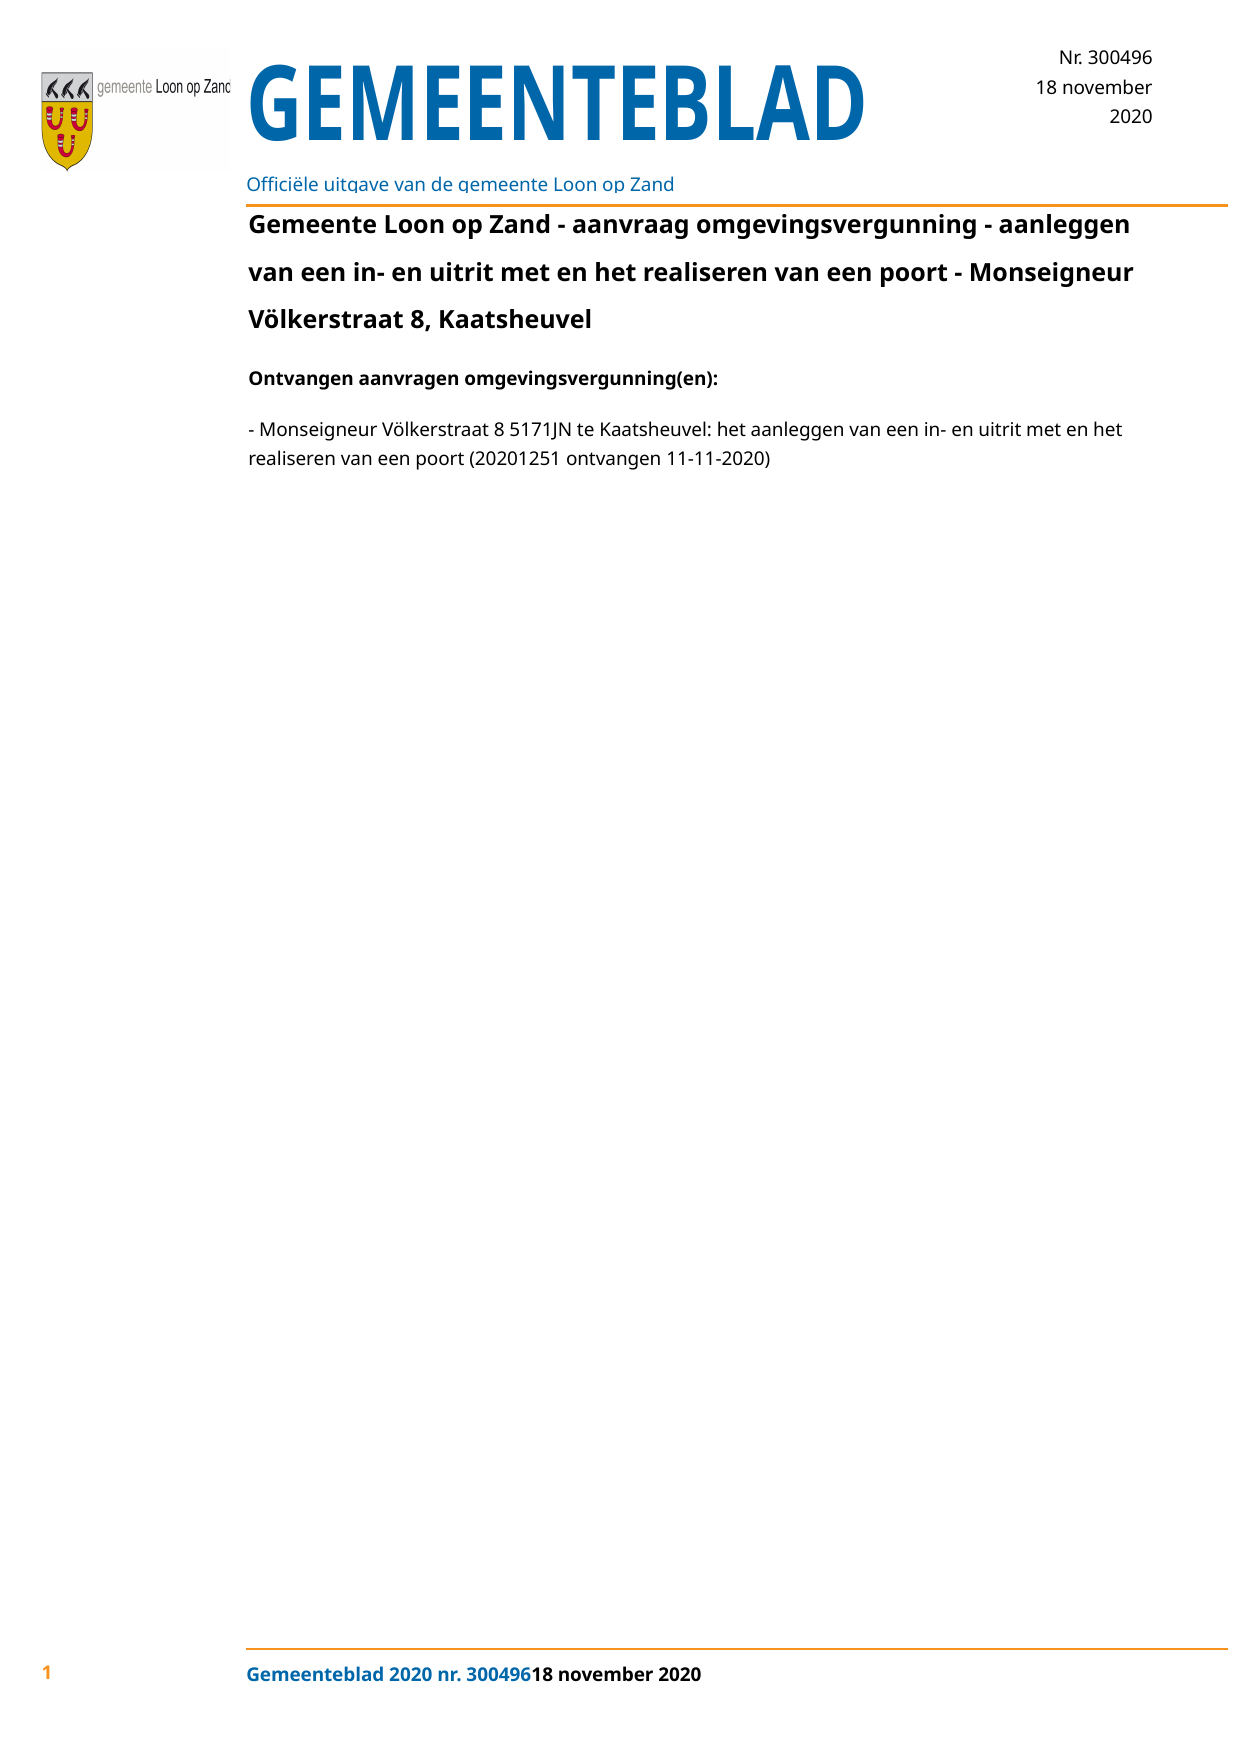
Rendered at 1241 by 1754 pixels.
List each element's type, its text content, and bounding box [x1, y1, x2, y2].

text Gemeente Loon op Zand - aanvraag omgevingsvergunning - aanleggen van een in- en uitrit met en het realiseren van een poort - Monseigneur Völkerstraat 8, Kaatsheuvel [248, 207, 1152, 336]
text Ontvangen aanvragen omgevingsvergunning(en): [248, 366, 1152, 391]
text - Monseigneur Völkerstraat 8 5171JN te Kaatsheuvel: het aanleggen van een in- en uitrit met en het realiseren van een poort (20201251 ontvangen 11-11-2020) [248, 416, 1152, 471]
picture [41, 47, 231, 172]
